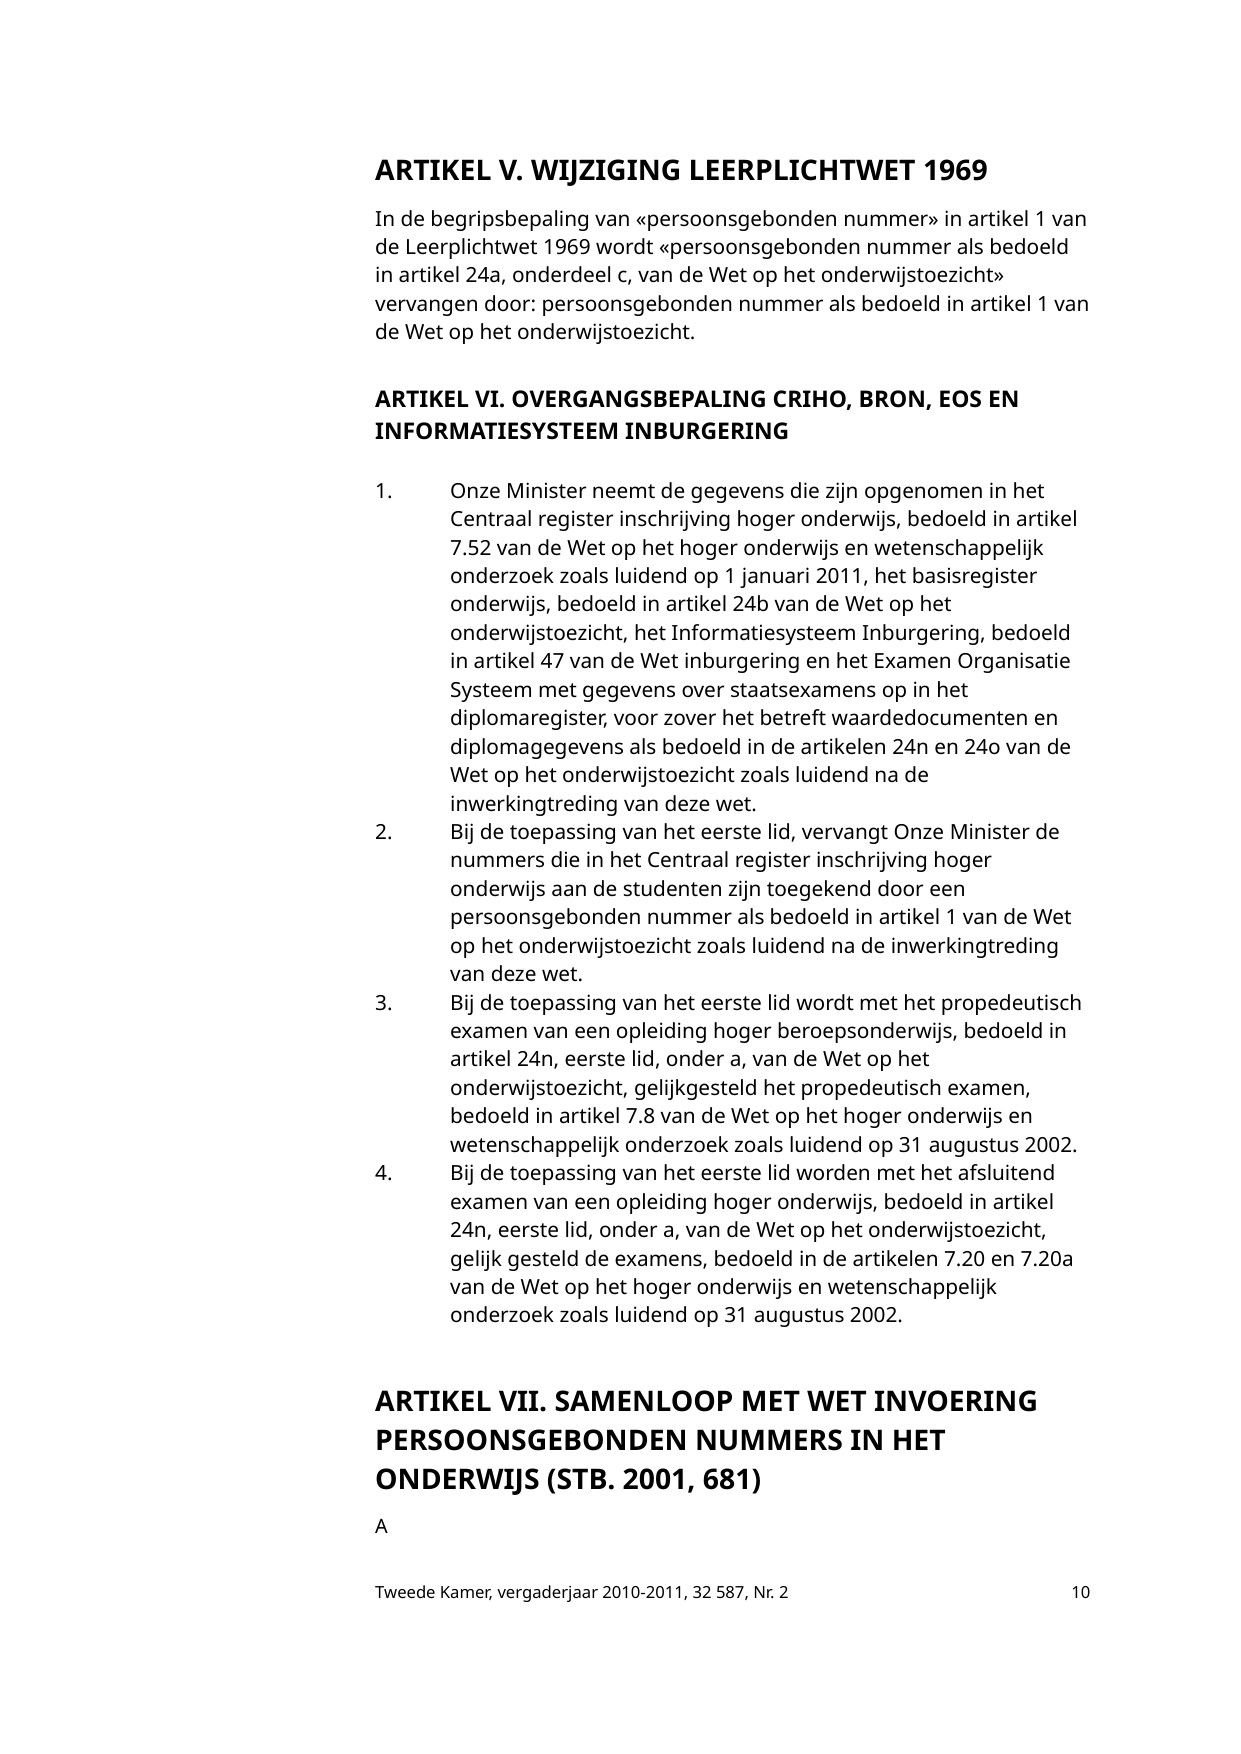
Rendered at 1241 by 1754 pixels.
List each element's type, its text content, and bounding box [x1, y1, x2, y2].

text In de begripsbepaling van «persoonsgebonden nummer» in artikel 1 van de Leerplichtwet 1969 wordt «persoonsgebonden nummer als bedoeld in artikel 24a, onderdeel c, van de Wet op het onderwijstoezicht» vervangen door: persoonsgebonden nummer als bedoeld in artikel 1 van de Wet op het onderwijstoezicht. [375, 204, 1090, 346]
subtitle ARTIKEL V. WIJZIGING LEERPLICHTWET 1969 [375, 150, 1090, 189]
list Bij de toepassing van het eerste lid wordt met het propedeutisch examen van een opleiding hoger beroepsonderwijs, bedoeld in artikel 24n, eerste lid, onder a, van de Wet op het onderwijstoezicht, gelijkgesteld het propedeutisch examen, bedoeld in artikel 7.8 van de Wet op het hoger onderwijs en wetenschappelijk onderzoek zoals luidend op 31 augustus 2002. [375, 988, 1090, 1158]
subtitle ARTIKEL VI. OVERGANGSBEPALING CRIHO, BRON, EOS EN INFORMATIESYSTEEM INBURGERING [375, 383, 1090, 446]
subtitle ARTIKEL VII. SAMENLOOP MET WET INVOERING PERSOONSGEBONDEN NUMMERS IN HET ONDERWIJS (STB. 2001, 681) [375, 1381, 1090, 1497]
list Onze Minister neemt de gegevens die zijn opgenomen in het Centraal register inschrijving hoger onderwijs, bedoeld in artikel 7.52 van de Wet op het hoger onderwijs en wetenschappelijk onderzoek zoals luidend op 1 januari 2011, het basisregister onderwijs, bedoeld in artikel 24b van de Wet op het onderwijstoezicht, het Informatiesysteem Inburgering, bedoeld in artikel 47 van de Wet inburgering en het Examen Organisatie Systeem met gegevens over staatsexamens op in het diplomaregister, voor zover het betreft waardedocumenten en diplomagegevens als bedoeld in de artikelen 24n en 24o van de Wet op het onderwijstoezicht zoals luidend na de inwerkingtreding van deze wet. [375, 476, 1090, 817]
list Bij de toepassing van het eerste lid worden met het afsluitend examen van een opleiding hoger onderwijs, bedoeld in artikel 24n, eerste lid, onder a, van de Wet op het onderwijstoezicht, gelijk gesteld de examens, bedoeld in de artikelen 7.20 en 7.20a van de Wet op het hoger onderwijs en wetenschappelijk onderzoek zoals luidend op 31 augustus 2002. [375, 1158, 1090, 1329]
list Bij de toepassing van het eerste lid, vervangt Onze Minister de nummers die in het Centraal register inschrijving hoger onderwijs aan de studenten zijn toegekend door een persoonsgebonden nummer als bedoeld in artikel 1 van de Wet op het onderwijstoezicht zoals luidend na de inwerkingtreding van deze wet. [375, 817, 1090, 988]
text A [375, 1512, 1090, 1539]
